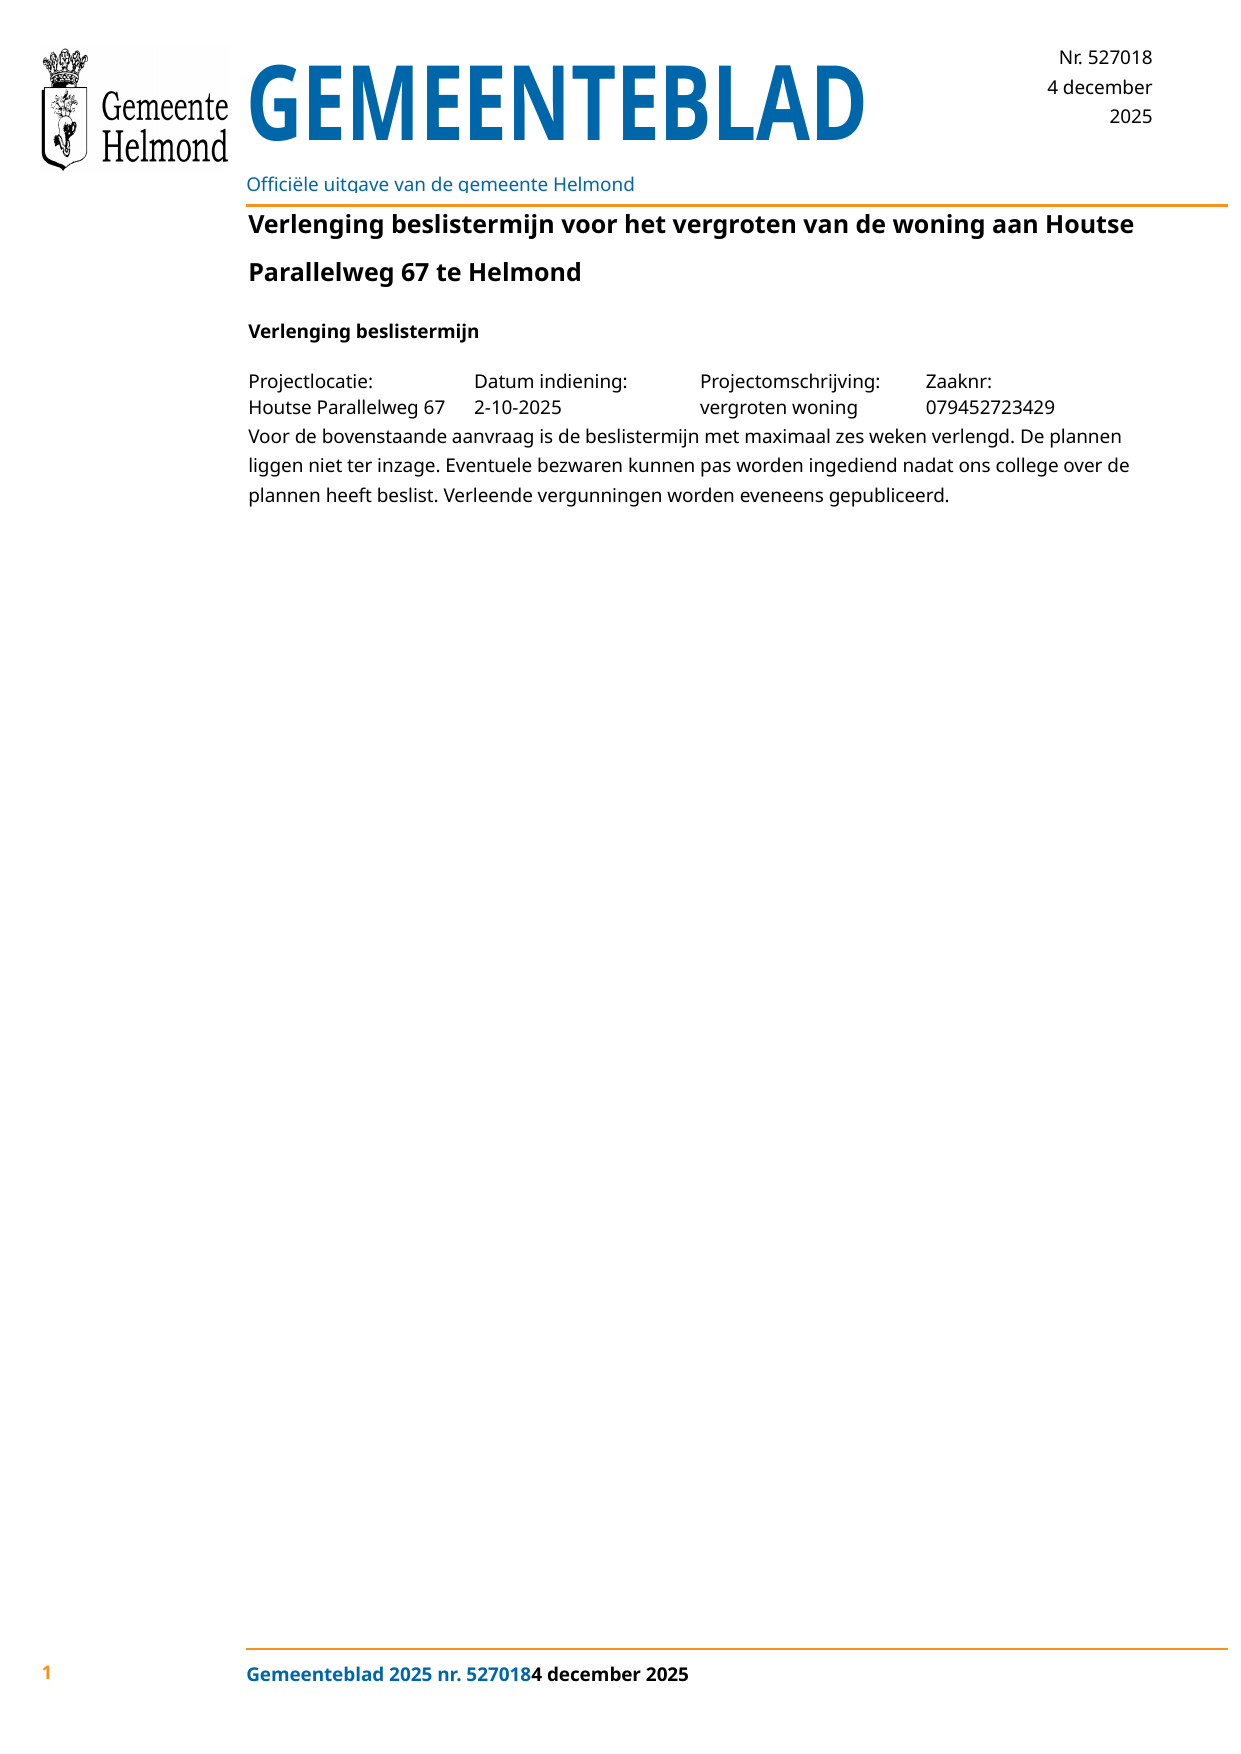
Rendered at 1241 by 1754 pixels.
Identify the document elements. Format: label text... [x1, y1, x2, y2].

table_cell 079452723429 [926, 394, 1152, 420]
text Voor de bovenstaande aanvraag is de beslistermijn met maximaal zes weken verlengd. De plannen liggen niet ter inzage. Eventuele bezwaren kunnen pas worden ingediend nadat ons college over de plannen heeft beslist. Verleende vergunningen worden eveneens gepubliceerd. [248, 423, 1152, 508]
table_header Zaaknr: [926, 369, 1152, 394]
table_header Projectomschrijving: [700, 369, 926, 394]
table_cell Houtse Parallelweg 67 [248, 394, 474, 420]
table_cell vergroten woning [700, 394, 926, 420]
table_header Datum indiening: [474, 369, 700, 394]
picture [41, 47, 231, 172]
text Verlenging beslistermijn [248, 318, 1152, 344]
text Verlenging beslistermijn voor het vergroten van de woning aan Houtse Parallelweg 67 te Helmond [248, 207, 1152, 288]
table_cell 2-10-2025 [474, 394, 700, 420]
table_header Projectlocatie: [248, 369, 474, 394]
